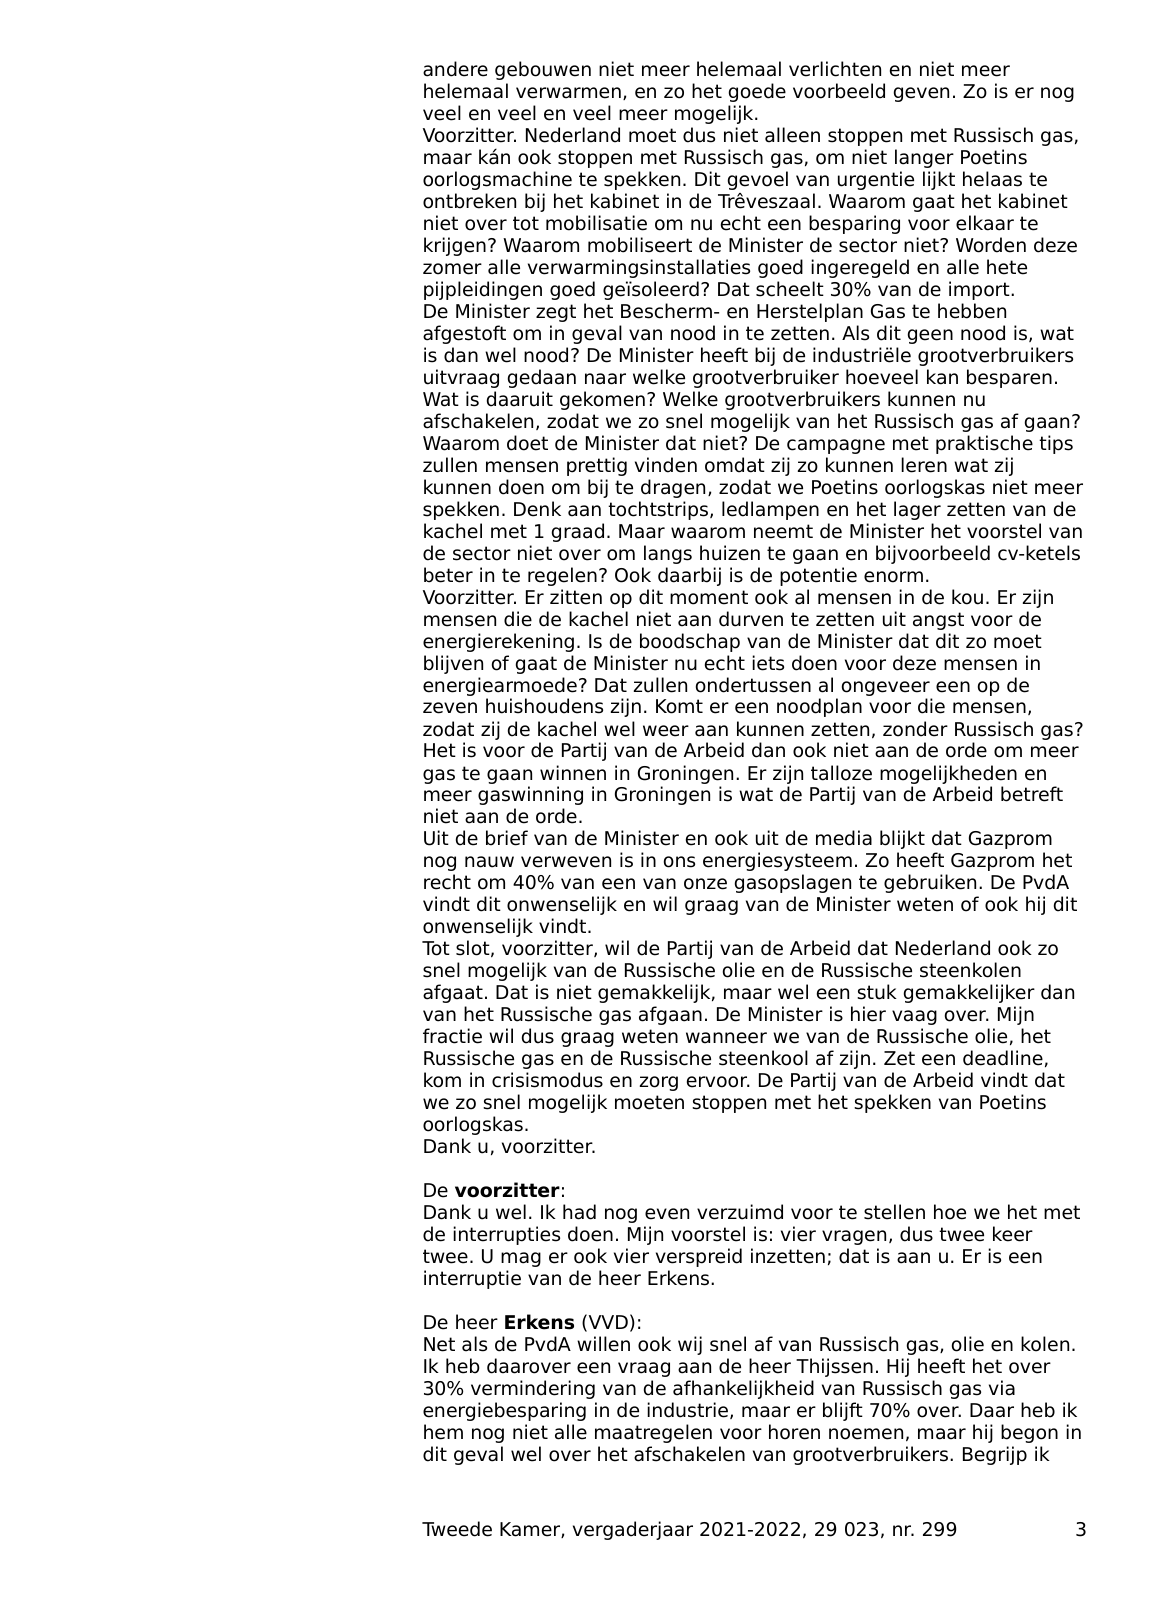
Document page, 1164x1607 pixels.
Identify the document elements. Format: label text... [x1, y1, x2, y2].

text Voorzitter. Er zitten op dit moment ook al mensen in de kou. Er zijn mensen die de kachel niet aan durven te zetten uit angst voor de energierekening. Is de boodschap van de Minister dat dit zo moet blijven of gaat de Minister nu echt iets doen voor deze mensen in energiearmoede? Dat zullen ondertussen al ongeveer een op de zeven huishoudens zijn. Komt er een noodplan voor die mensen, zodat zij de kachel wel weer aan kunnen zetten, zonder Russisch gas? Het is voor de Partij van de Arbeid dan ook niet aan de orde om meer gas te gaan winnen in Groningen. Er zijn talloze mogelijkheden en meer gaswinning in Groningen is wat de Partij van de Arbeid betreft niet aan de orde. [422, 587, 1087, 828]
text Uit de brief van de Minister en ook uit de media blijkt dat Gazprom nog nauw verweven is in ons energiesysteem. Zo heeft Gazprom het recht om 40% van een van onze gasopslagen te gebruiken. De PvdA vindt dit onwenselijk en wil graag van de Minister weten of ook hij dit onwenselijk vindt. [422, 828, 1087, 938]
text De heer Erkens (VVD): [422, 1312, 1087, 1334]
text Net als de PvdA willen ook wij snel af van Russisch gas, olie en kolen. Ik heb daarover een vraag aan de heer Thijssen. Hij heeft het over 30% vermindering van de afhankelijkheid van Russisch gas via energiebesparing in de industrie, maar er blijft 70% over. Daar heb ik hem nog niet alle maatregelen voor horen noemen, maar hij begon in dit geval wel over het afschakelen van grootverbruikers. Begrijp ik [422, 1334, 1087, 1466]
text Dank u wel. Ik had nog even verzuimd voor te stellen hoe we het met de interrupties doen. Mijn voorstel is: vier vragen, dus twee keer twee. U mag er ook vier verspreid inzetten; dat is aan u. Er is een interruptie van de heer Erkens. [422, 1202, 1087, 1290]
text Tot slot, voorzitter, wil de Partij van de Arbeid dat Nederland ook zo snel mogelijk van de Russische olie en de Russische steenkolen afgaat. Dat is niet gemakkelijk, maar wel een stuk gemakkelijker dan van het Russische gas afgaan. De Minister is hier vaag over. Mijn fractie wil dus graag weten wanneer we van de Russische olie, het Russische gas en de Russische steenkool af zijn. Zet een deadline, kom in crisismodus en zorg ervoor. De Partij van de Arbeid vindt dat we zo snel mogelijk moeten stoppen met het spekken van Poetins oorlogskas. [422, 938, 1087, 1136]
text andere gebouwen niet meer helemaal verlichten en niet meer helemaal verwarmen, en zo het goede voorbeeld geven. Zo is er nog veel en veel en veel meer mogelijk. [422, 59, 1087, 125]
text Voorzitter. Nederland moet dus niet alleen stoppen met Russisch gas, maar kán ook stoppen met Russisch gas, om niet langer Poetins oorlogsmachine te spekken. Dit gevoel van urgentie lijkt helaas te ontbreken bij het kabinet in de Trêveszaal. Waarom gaat het kabinet niet over tot mobilisatie om nu echt een besparing voor elkaar te krijgen? Waarom mobiliseert de Minister de sector niet? Worden deze zomer alle verwarmingsinstallaties goed ingeregeld en alle hete pijpleidingen goed geïsoleerd? Dat scheelt 30% van de import. [422, 125, 1087, 301]
text De voorzitter: [422, 1180, 1087, 1202]
text De Minister zegt het Bescherm- en Herstelplan Gas te hebben afgestoft om in geval van nood in te zetten. Als dit geen nood is, wat is dan wel nood? De Minister heeft bij de industriële grootverbruikers uitvraag gedaan naar welke grootverbruiker hoeveel kan besparen. Wat is daaruit gekomen? Welke grootverbruikers kunnen nu afschakelen, zodat we zo snel mogelijk van het Russisch gas af gaan? Waarom doet de Minister dat niet? De campagne met praktische tips zullen mensen prettig vinden omdat zij zo kunnen leren wat zij kunnen doen om bij te dragen, zodat we Poetins oorlogskas niet meer spekken. Denk aan tochtstrips, ledlampen en het lager zetten van de kachel met 1 graad. Maar waarom neemt de Minister het voorstel van de sector niet over om langs huizen te gaan en bijvoorbeeld cv-ketels beter in te regelen? Ook daarbij is de potentie enorm. [422, 301, 1087, 587]
text Dank u, voorzitter. [422, 1136, 1087, 1158]
